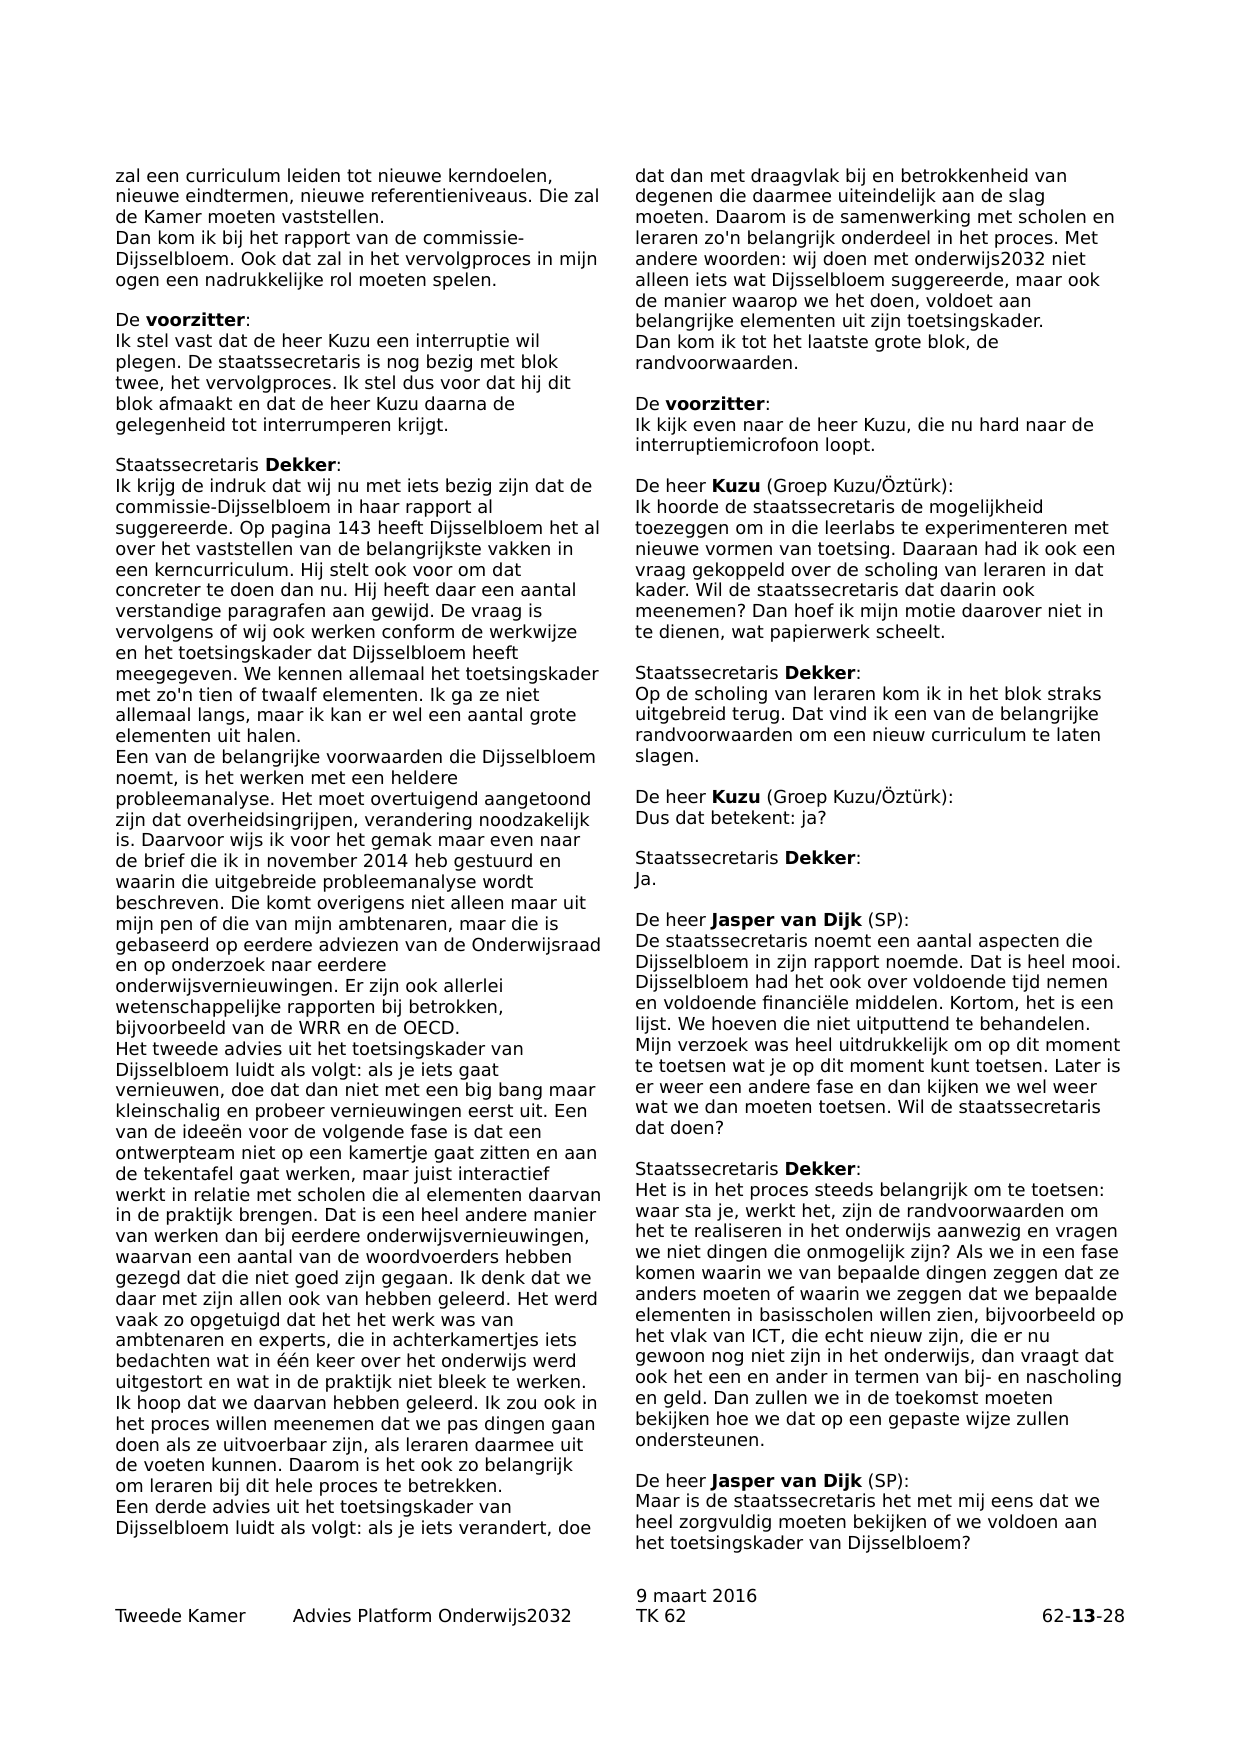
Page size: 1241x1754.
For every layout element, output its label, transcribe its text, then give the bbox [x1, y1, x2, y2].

text Maar is de staatssecretaris het met mij eens dat we heel zorgvuldig moeten bekijken of we voldoen aan het toetsingskader van Dijsselbloem? [635, 1491, 1125, 1554]
text Op de scholing van leraren kom ik in het blok straks uitgebreid terug. Dat vind ik een van de belangrijke randvoorwaarden om een nieuw curriculum te laten slagen. [635, 683, 1125, 767]
text Het tweede advies uit het toetsingskader van Dijsselbloem luidt als volgt: als je iets gaat vernieuwen, doe dat dan niet met een big bang maar kleinschalig en probeer vernieuwingen eerst uit. Een van de ideeën voor de volgende fase is dat een ontwerpteam niet op een kamertje gaat zitten en aan de tekentafel gaat werken, maar juist interactief werkt in relatie met scholen die al elementen daarvan in de praktijk brengen. Dat is een heel andere manier van werken dan bij eerdere onderwijsvernieuwingen, waarvan een aantal van de woordvoerders hebben gezegd dat die niet goed zijn gegaan. Ik denk dat we daar met zijn allen ook van hebben geleerd. Het werd vaak zo opgetuigd dat het het werk was van ambtenaren en experts, die in achterkamertjes iets bedachten wat in één keer over het onderwijs werd uitgestort en wat in de praktijk niet bleek te werken. Ik hoop dat we daarvan hebben geleerd. Ik zou ook in het proces willen meenemen dat we pas dingen gaan doen als ze uitvoerbaar zijn, als leraren daarmee uit de voeten kunnen. Daarom is het ook zo belangrijk om leraren bij dit hele proces te betrekken. [115, 1038, 605, 1497]
text Staatssecretaris Dekker: [635, 663, 1125, 683]
text De voorzitter: [635, 394, 1125, 414]
text Een van de belangrijke voorwaarden die Dijsselbloem noemt, is het werken met een heldere probleemanalyse. Het moet overtuigend aangetoond zijn dat overheidsingrijpen, verandering noodzakelijk is. Daarvoor wijs ik voor het gemak maar even naar de brief die ik in november 2014 heb gestuurd en waarin die uitgebreide probleemanalyse wordt beschreven. Die komt overigens niet alleen maar uit mijn pen of die van mijn ambtenaren, maar die is gebaseerd op eerdere adviezen van de Onderwijsraad en op onderzoek naar eerdere onderwijsvernieuwingen. Er zijn ook allerlei wetenschappelijke rapporten bij betrokken, bijvoorbeeld van de WRR en de OECD. [115, 747, 605, 1038]
text Staatssecretaris Dekker: [635, 848, 1125, 869]
text dat dan met draagvlak bij en betrokkenheid van degenen die daarmee uiteindelijk aan de slag moeten. Daarom is de samenwerking met scholen en leraren zo'n belangrijk onderdeel in het proces. Met andere woorden: wij doen met onderwijs2032 niet alleen iets wat Dijsselbloem suggereerde, maar ook de manier waarop we het doen, voldoet aan belangrijke elementen uit zijn toetsingskader. [635, 165, 1125, 332]
text Ik kijk even naar de heer Kuzu, die nu hard naar de interruptiemicrofoon loopt. [635, 414, 1125, 456]
text De heer Jasper van Dijk (SP): [635, 1470, 1125, 1491]
text De heer Kuzu (Groep Kuzu/Öztürk): [635, 787, 1125, 807]
text zal een curriculum leiden tot nieuwe kerndoelen, nieuwe eindtermen, nieuwe referentieniveaus. Die zal de Kamer moeten vaststellen. [115, 165, 605, 228]
text Dus dat betekent: ja? [635, 807, 1125, 828]
text Dan kom ik tot het laatste grote blok, de randvoorwaarden. [635, 332, 1125, 374]
text De heer Kuzu (Groep Kuzu/Öztürk): [635, 476, 1125, 497]
text Staatssecretaris Dekker: [635, 1159, 1125, 1179]
text Ik hoorde de staatssecretaris de mogelijkheid toezeggen om in die leerlabs te experimenteren met nieuwe vormen van toetsing. Daaraan had ik ook een vraag gekoppeld over de scholing van leraren in dat kader. Wil de staatssecretaris dat daarin ook meenemen? Dan hoef ik mijn motie daarover niet in te dienen, wat papierwerk scheelt. [635, 497, 1125, 643]
text Ja. [635, 869, 1125, 890]
text Een derde advies uit het toetsingskader van Dijsselbloem luidt als volgt: als je iets verandert, doe [115, 1497, 605, 1538]
text De heer Jasper van Dijk (SP): [635, 910, 1125, 931]
text Het is in het proces steeds belangrijk om te toetsen: waar sta je, werkt het, zijn de randvoorwaarden om het te realiseren in het onderwijs aanwezig en vragen we niet dingen die onmogelijk zijn? Als we in een fase komen waarin we van bepaalde dingen zeggen dat ze anders moeten of waarin we zeggen dat we bepaalde elementen in basisscholen willen zien, bijvoorbeeld op het vlak van ICT, die echt nieuw zijn, die er nu gewoon nog niet zijn in het onderwijs, dan vraagt dat ook het een en ander in termen van bij- en nascholing en geld. Dan zullen we in de toekomst moeten bekijken hoe we dat op een gepaste wijze zullen ondersteunen. [635, 1179, 1125, 1450]
text Staatssecretaris Dekker: [115, 455, 605, 476]
text Ik krijg de indruk dat wij nu met iets bezig zijn dat de commissie-Dijsselbloem in haar rapport al suggereerde. Op pagina 143 heeft Dijsselbloem het al over het vaststellen van de belangrijkste vakken in een kerncurriculum. Hij stelt ook voor om dat concreter te doen dan nu. Hij heeft daar een aantal verstandige paragrafen aan gewijd. De vraag is vervolgens of wij ook werken conform de werkwijze en het toetsingskader dat Dijsselbloem heeft meegegeven. We kennen allemaal het toetsingskader met zo'n tien of twaalf elementen. Ik ga ze niet allemaal langs, maar ik kan er wel een aantal grote elementen uit halen. [115, 476, 605, 747]
text De voorzitter: [115, 310, 605, 331]
text Dan kom ik bij het rapport van de commissie-Dijsselbloem. Ook dat zal in het vervolgproces in mijn ogen een nadrukkelijke rol moeten spelen. [115, 228, 605, 290]
text Ik stel vast dat de heer Kuzu een interruptie wil plegen. De staatssecretaris is nog bezig met blok twee, het vervolgproces. Ik stel dus voor dat hij dit blok afmaakt en dat de heer Kuzu daarna de gelegenheid tot interrumperen krijgt. [115, 331, 605, 435]
text De staatssecretaris noemt een aantal aspecten die Dijsselbloem in zijn rapport noemde. Dat is heel mooi. Dijsselbloem had het ook over voldoende tijd nemen en voldoende financiële middelen. Kortom, het is een lijst. We hoeven die niet uitputtend te behandelen. Mijn verzoek was heel uitdrukkelijk om op dit moment te toetsen wat je op dit moment kunt toetsen. Later is er weer een andere fase en dan kijken we wel weer wat we dan moeten toetsen. Wil de staatssecretaris dat doen? [635, 931, 1125, 1139]
